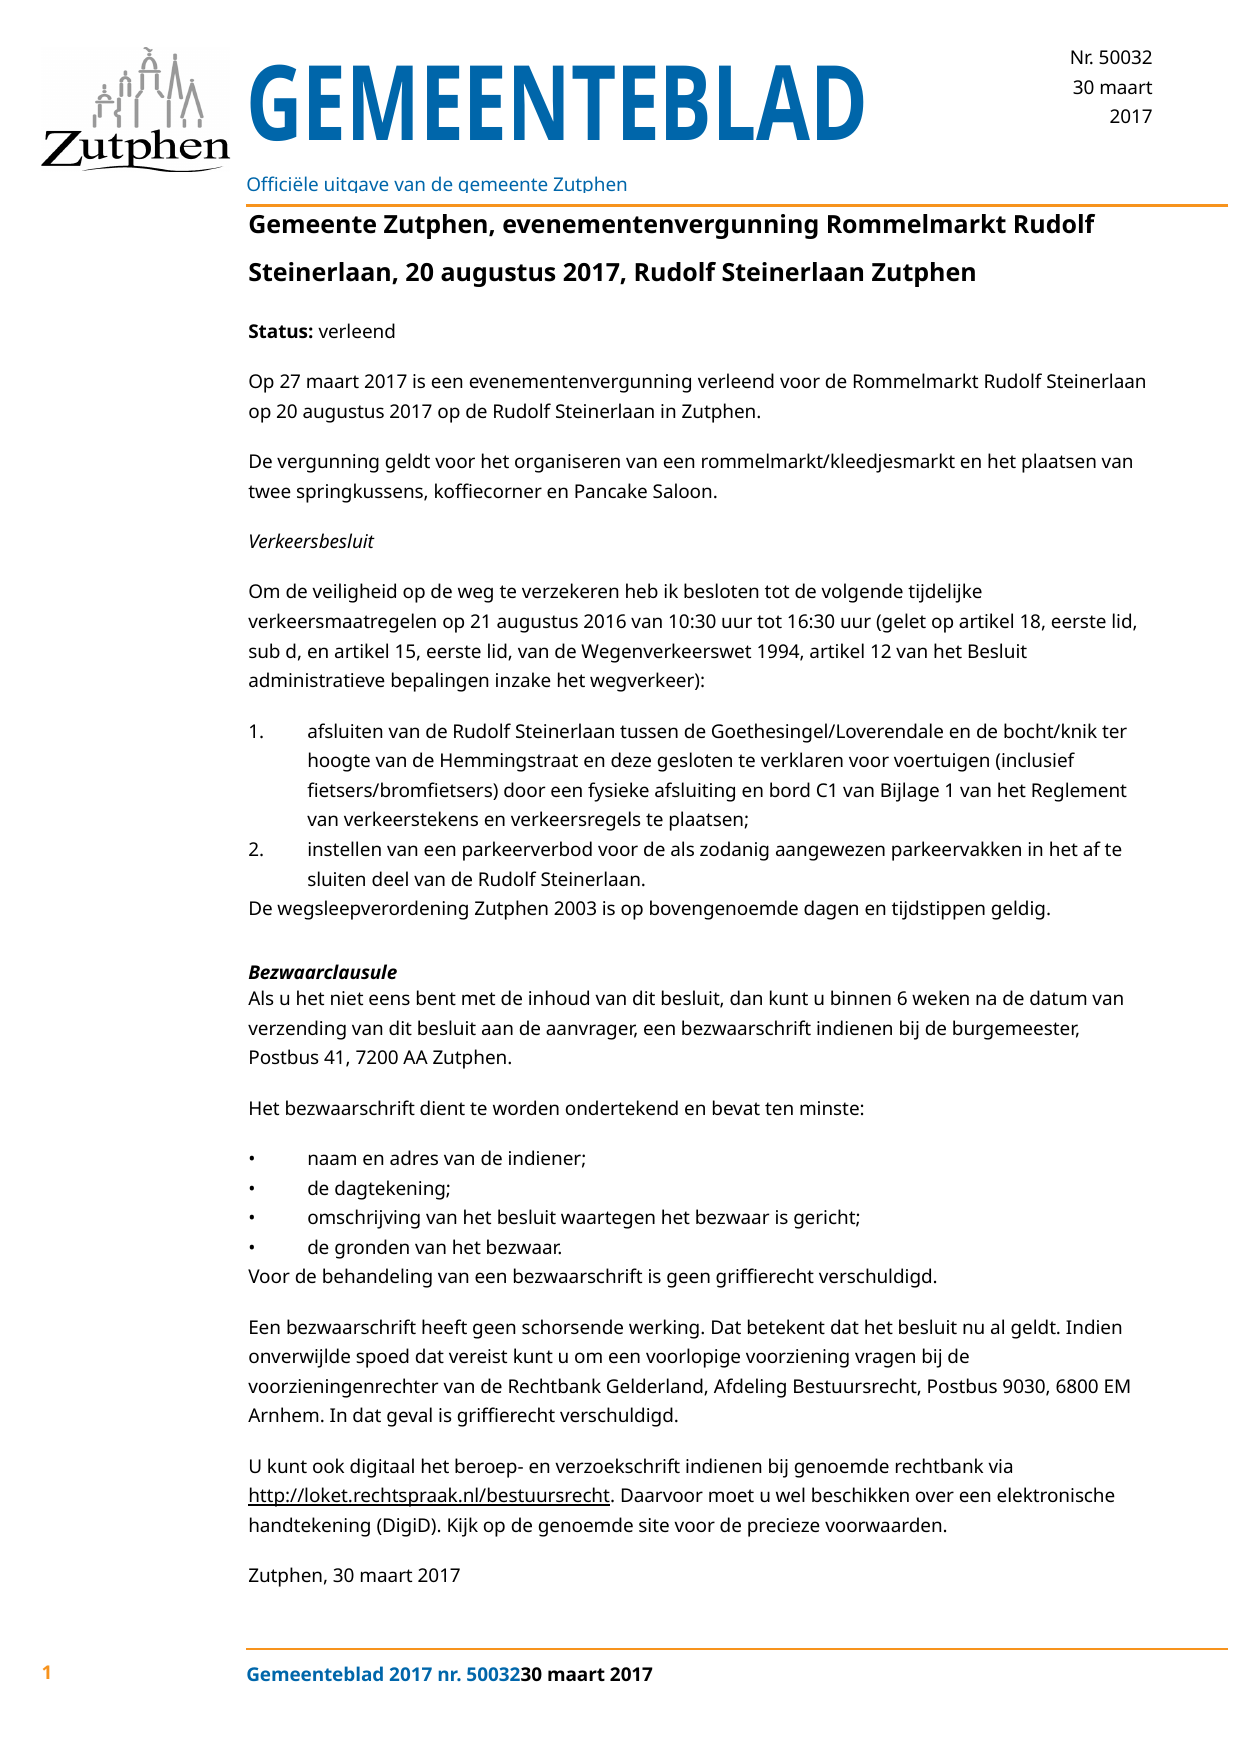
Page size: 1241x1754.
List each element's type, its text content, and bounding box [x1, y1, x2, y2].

text De wegsleepverordening Zutphen 2003 is op bovengenoemde dagen en tijdstippen geldig. [248, 895, 1152, 921]
text Bezwaarclausule [248, 959, 1152, 985]
text Een bezwaarschrift heeft geen schorsende werking. Dat betekent dat het besluit nu al geldt. Indien onverwijlde spoed dat vereist kunt u om een voorlopige voorziening vragen bij de voorzieningenrechter van de Rechtbank Gelderland, Afdeling Bestuursrecht, Postbus 9030, 6800 EM Arnhem. In dat geval is griffierecht verschuldigd. [248, 1314, 1152, 1428]
text Om de veiligheid op de weg te verzekeren heb ik besloten tot de volgende tijdelijke verkeersmaatregelen op 21 augustus 2016 van 10:30 uur tot 16:30 uur (gelet op artikel 18, eerste lid, sub d, en artikel 15, eerste lid, van de Wegenverkeerswet 1994, artikel 12 van het Besluit administratieve bepalingen inzake het wegverkeer): [248, 579, 1152, 693]
text Gemeente Zutphen, evenementenvergunning Rommelmarkt Rudolf Steinerlaan, 20 augustus 2017, Rudolf Steinerlaan Zutphen [248, 207, 1152, 288]
text Als u het niet eens bent met de inhoud van dit besluit, dan kunt u binnen 6 weken na de datum van verzending van dit besluit aan de aanvrager, een bezwaarschrift indienen bij de burgemeester, Postbus 41, 7200 AA Zutphen. [248, 985, 1152, 1070]
list de gronden van het bezwaar. [248, 1234, 1152, 1259]
text Voor de behandeling van een bezwaarschrift is geen griffierecht verschuldigd. [248, 1263, 1152, 1289]
text Status: verleend [248, 318, 1152, 344]
list de dagtekening; [248, 1175, 1152, 1200]
text Op 27 maart 2017 is een evenementenvergunning verleend voor de Rommelmarkt Rudolf Steinerlaan op 20 augustus 2017 op de Rudolf Steinerlaan in Zutphen. [248, 368, 1152, 424]
text Verkeersbesluit [248, 528, 1152, 554]
text U kunt ook digitaal het beroep- en verzoekschrift indienen bij genoemde rechtbank via http://loket.rechtspraak.nl/bestuursrecht. Daarvoor moet u wel beschikken over een elektronische handtekening (DigiD). Kijk op de genoemde site voor de precieze voorwaarden. [248, 1453, 1152, 1538]
picture [41, 47, 231, 172]
text Het bezwaarschrift dient te worden ondertekend en bevat ten minste: [248, 1095, 1152, 1120]
text De vergunning geldt voor het organiseren van een rommelmarkt/kleedjesmarkt en het plaatsen van twee springkussens, koffiecorner en Pancake Saloon. [248, 448, 1152, 504]
list afsluiten van de Rudolf Steinerlaan tussen de Goethesingel/Loverendale en de bocht/knik ter hoogte van de Hemmingstraat en deze gesloten te verklaren voor voertuigen (inclusief fietsers/bromfietsers) door een fysieke afsluiting en bord C1 van Bijlage 1 van het Reglement van verkeerstekens en verkeersregels te plaatsen; [248, 718, 1152, 832]
list naam en adres van de indiener; [248, 1145, 1152, 1171]
list omschrijving van het besluit waartegen het bezwaar is gericht; [248, 1204, 1152, 1230]
text Zutphen, 30 maart 2017 [248, 1563, 1152, 1588]
list instellen van een parkeerverbod voor de als zodanig aangewezen parkeervakken in het af te sluiten deel van de Rudolf Steinerlaan. [248, 836, 1152, 892]
